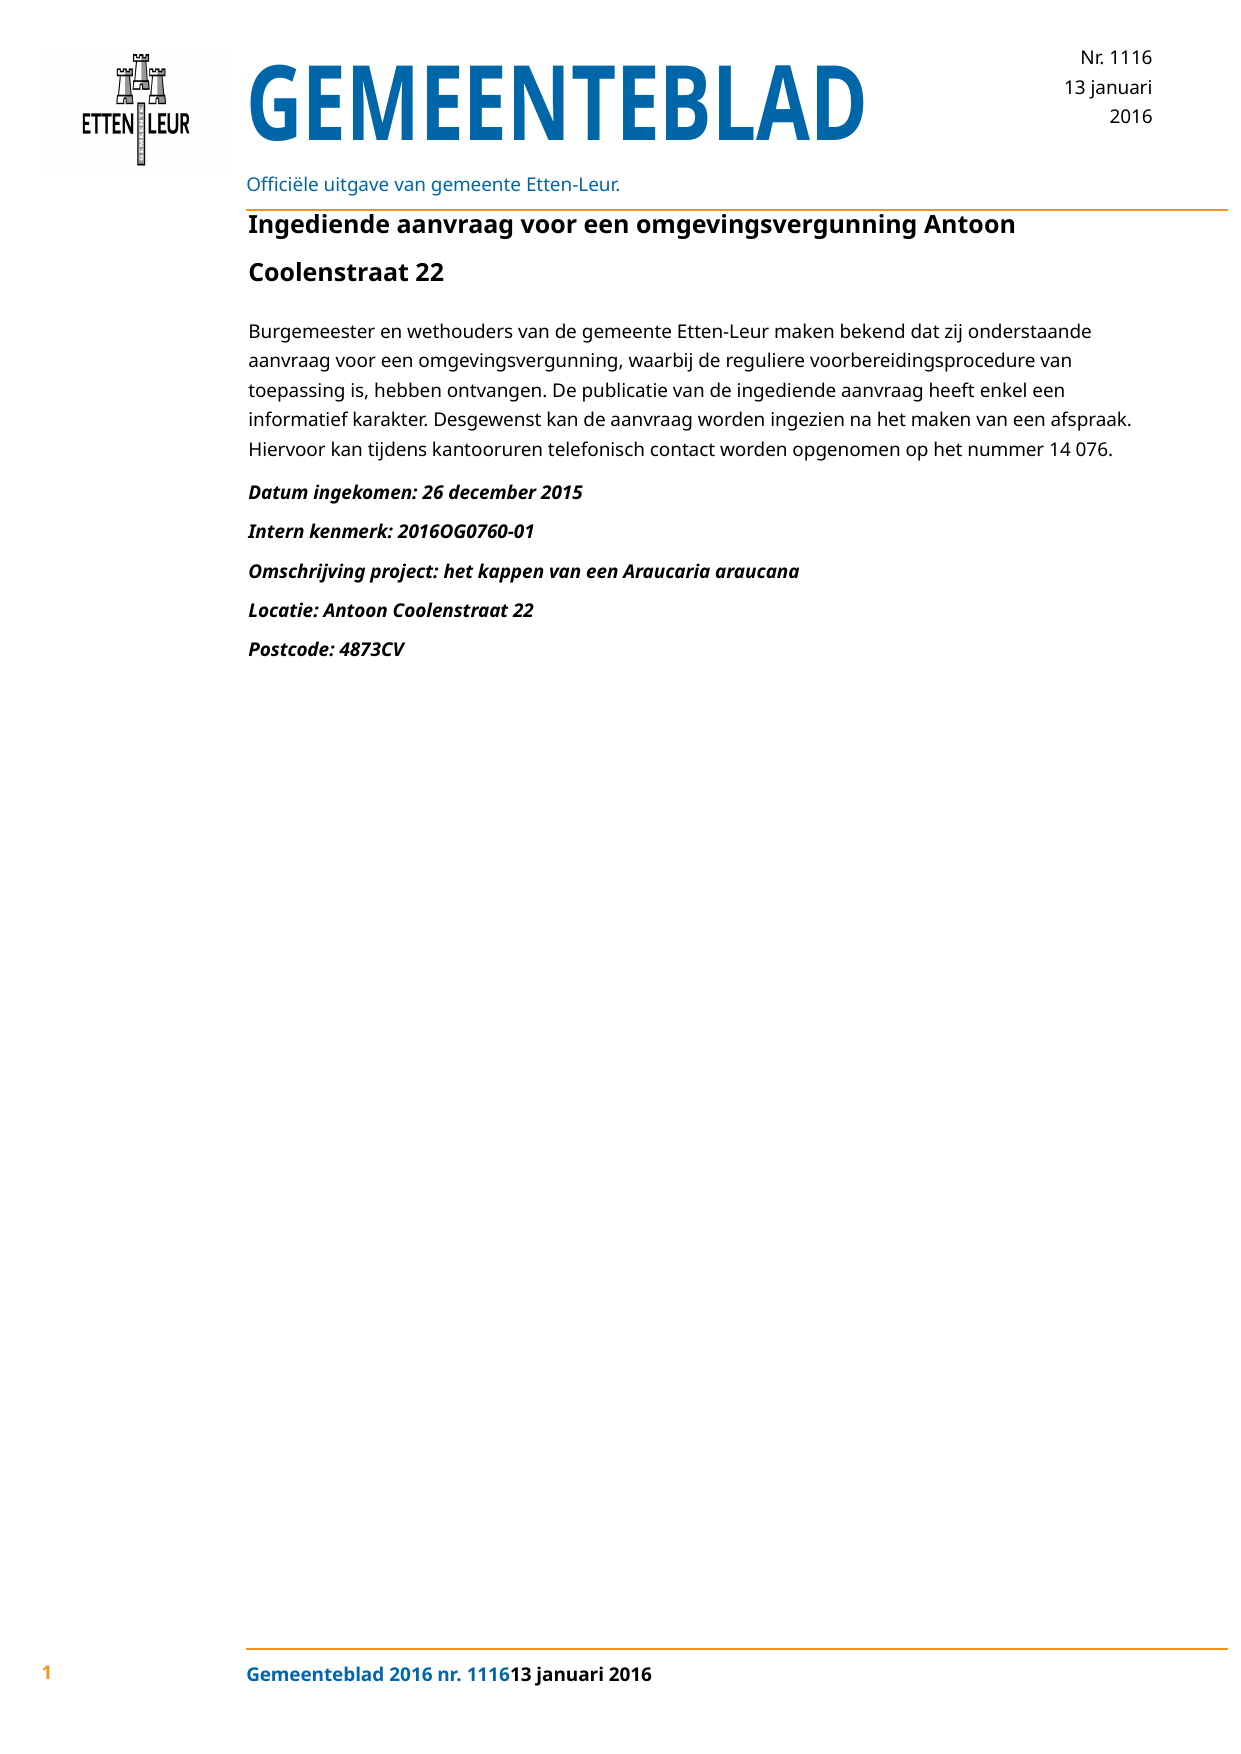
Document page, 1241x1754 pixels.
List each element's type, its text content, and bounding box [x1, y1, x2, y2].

text Omschrijving project: het kappen van een Araucaria araucana [248, 558, 1152, 584]
text Intern kenmerk: 2016OG0760-01 [248, 519, 1152, 544]
text Postcode: 4873CV [248, 636, 1152, 662]
picture [41, 47, 231, 172]
text Datum ingekomen: 26 december 2015 [248, 479, 1152, 505]
text Ingediende aanvraag voor een omgevingsvergunning Antoon Coolenstraat 22 [248, 211, 1152, 288]
text Burgemeester en wethouders van de gemeente Etten-Leur maken bekend dat zij onderstaande aanvraag voor een omgevingsvergunning, waarbij de reguliere voorbereidingsprocedure van toepassing is, hebben ontvangen. De publicatie van de ingediende aanvraag heeft enkel een informatief karakter. Desgewenst kan de aanvraag worden ingezien na het maken van een afspraak. Hiervoor kan tijdens kantooruren telefonisch contact worden opgenomen op het nummer 14 076. [248, 318, 1152, 462]
text Locatie: Antoon Coolenstraat 22 [248, 597, 1152, 623]
